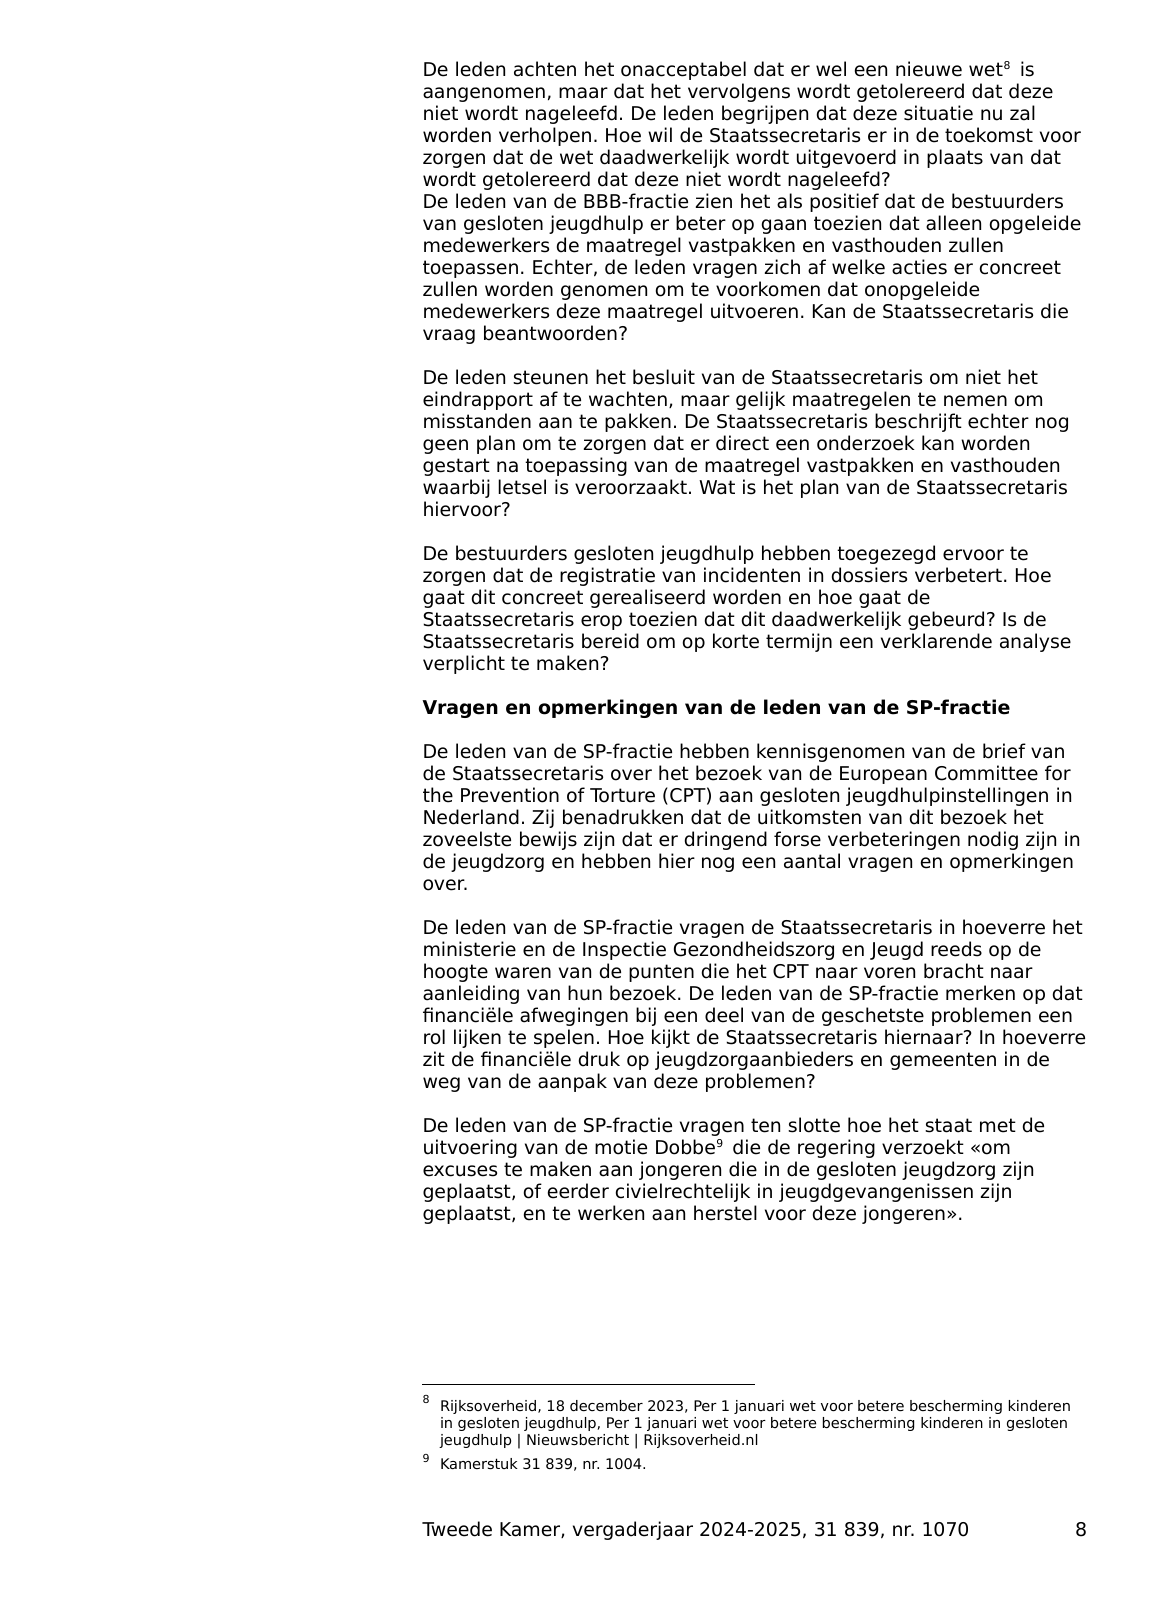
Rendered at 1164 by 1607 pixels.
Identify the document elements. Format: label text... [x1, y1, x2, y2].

text De leden van de BBB-fractie zien het als positief dat de bestuurders van gesloten jeugdhulp er beter op gaan toezien dat alleen opgeleide medewerkers de maatregel vastpakken en vasthouden zullen toepassen. Echter, de leden vragen zich af welke acties er concreet zullen worden genomen om te voorkomen dat onopgeleide medewerkers deze maatregel uitvoeren. Kan de Staatssecretaris die vraag beantwoorden? [422, 191, 1087, 345]
text De leden steunen het besluit van de Staatssecretaris om niet het eindrapport af te wachten, maar gelijk maatregelen te nemen om misstanden aan te pakken. De Staatssecretaris beschrijft echter nog geen plan om te zorgen dat er direct een onderzoek kan worden gestart na toepassing van de maatregel vastpakken en vasthouden waarbij letsel is veroorzaakt. Wat is het plan van de Staatssecretaris hiervoor? [422, 367, 1087, 521]
text De leden achten het onacceptabel dat er wel een nieuwe wet is aangenomen, maar dat het vervolgens wordt getolereerd dat deze niet wordt nageleefd. De leden begrijpen dat deze situatie nu zal worden verholpen. Hoe wil de Staatssecretaris er in de toekomst voor zorgen dat de wet daadwerkelijk wordt uitgevoerd in plaats van dat wordt getolereerd dat deze niet wordt nageleefd? [422, 59, 1087, 191]
text Kamerstuk 31 839, nr. 1004. [422, 1452, 1087, 1474]
text De bestuurders gesloten jeugdhulp hebben toegezegd ervoor te zorgen dat de registratie van incidenten in dossiers verbetert. Hoe gaat dit concreet gerealiseerd worden en hoe gaat de Staatssecretaris erop toezien dat dit daadwerkelijk gebeurd? Is de Staatssecretaris bereid om op korte termijn een verklarende analyse verplicht te maken? [422, 543, 1087, 675]
text De leden van de SP-fractie vragen ten slotte hoe het staat met de uitvoering van de motie Dobbe die de regering verzoekt «om excuses te maken aan jongeren die in de gesloten jeugdzorg zijn geplaatst, of eerder civielrechtelijk in jeugdgevangenissen zijn geplaatst, en te werken aan herstel voor deze jongeren». [422, 1115, 1087, 1225]
subtitle Vragen en opmerkingen van de leden van de SP-fractie [422, 697, 1087, 719]
text Rijksoverheid, 18 december 2023, Per 1 januari wet voor betere bescherming kinderen in gesloten jeugdhulp, Per 1 januari wet voor betere bescherming kinderen in gesloten jeugdhulp | Nieuwsbericht | Rijksoverheid.nl [422, 1393, 1087, 1449]
text De leden van de SP-fractie hebben kennisgenomen van de brief van de Staatssecretaris over het bezoek van de European Committee for the Prevention of Torture (CPT) aan gesloten jeugdhulpinstellingen in Nederland. Zij benadrukken dat de uitkomsten van dit bezoek het zoveelste bewijs zijn dat er dringend forse verbeteringen nodig zijn in de jeugdzorg en hebben hier nog een aantal vragen en opmerkingen over. [422, 741, 1087, 895]
text De leden van de SP-fractie vragen de Staatssecretaris in hoeverre het ministerie en de Inspectie Gezondheidszorg en Jeugd reeds op de hoogte waren van de punten die het CPT naar voren bracht naar aanleiding van hun bezoek. De leden van de SP-fractie merken op dat financiële afwegingen bij een deel van de geschetste problemen een rol lijken te spelen. Hoe kijkt de Staatssecretaris hiernaar? In hoeverre zit de financiële druk op jeugdzorgaanbieders en gemeenten in de weg van de aanpak van deze problemen? [422, 917, 1087, 1093]
